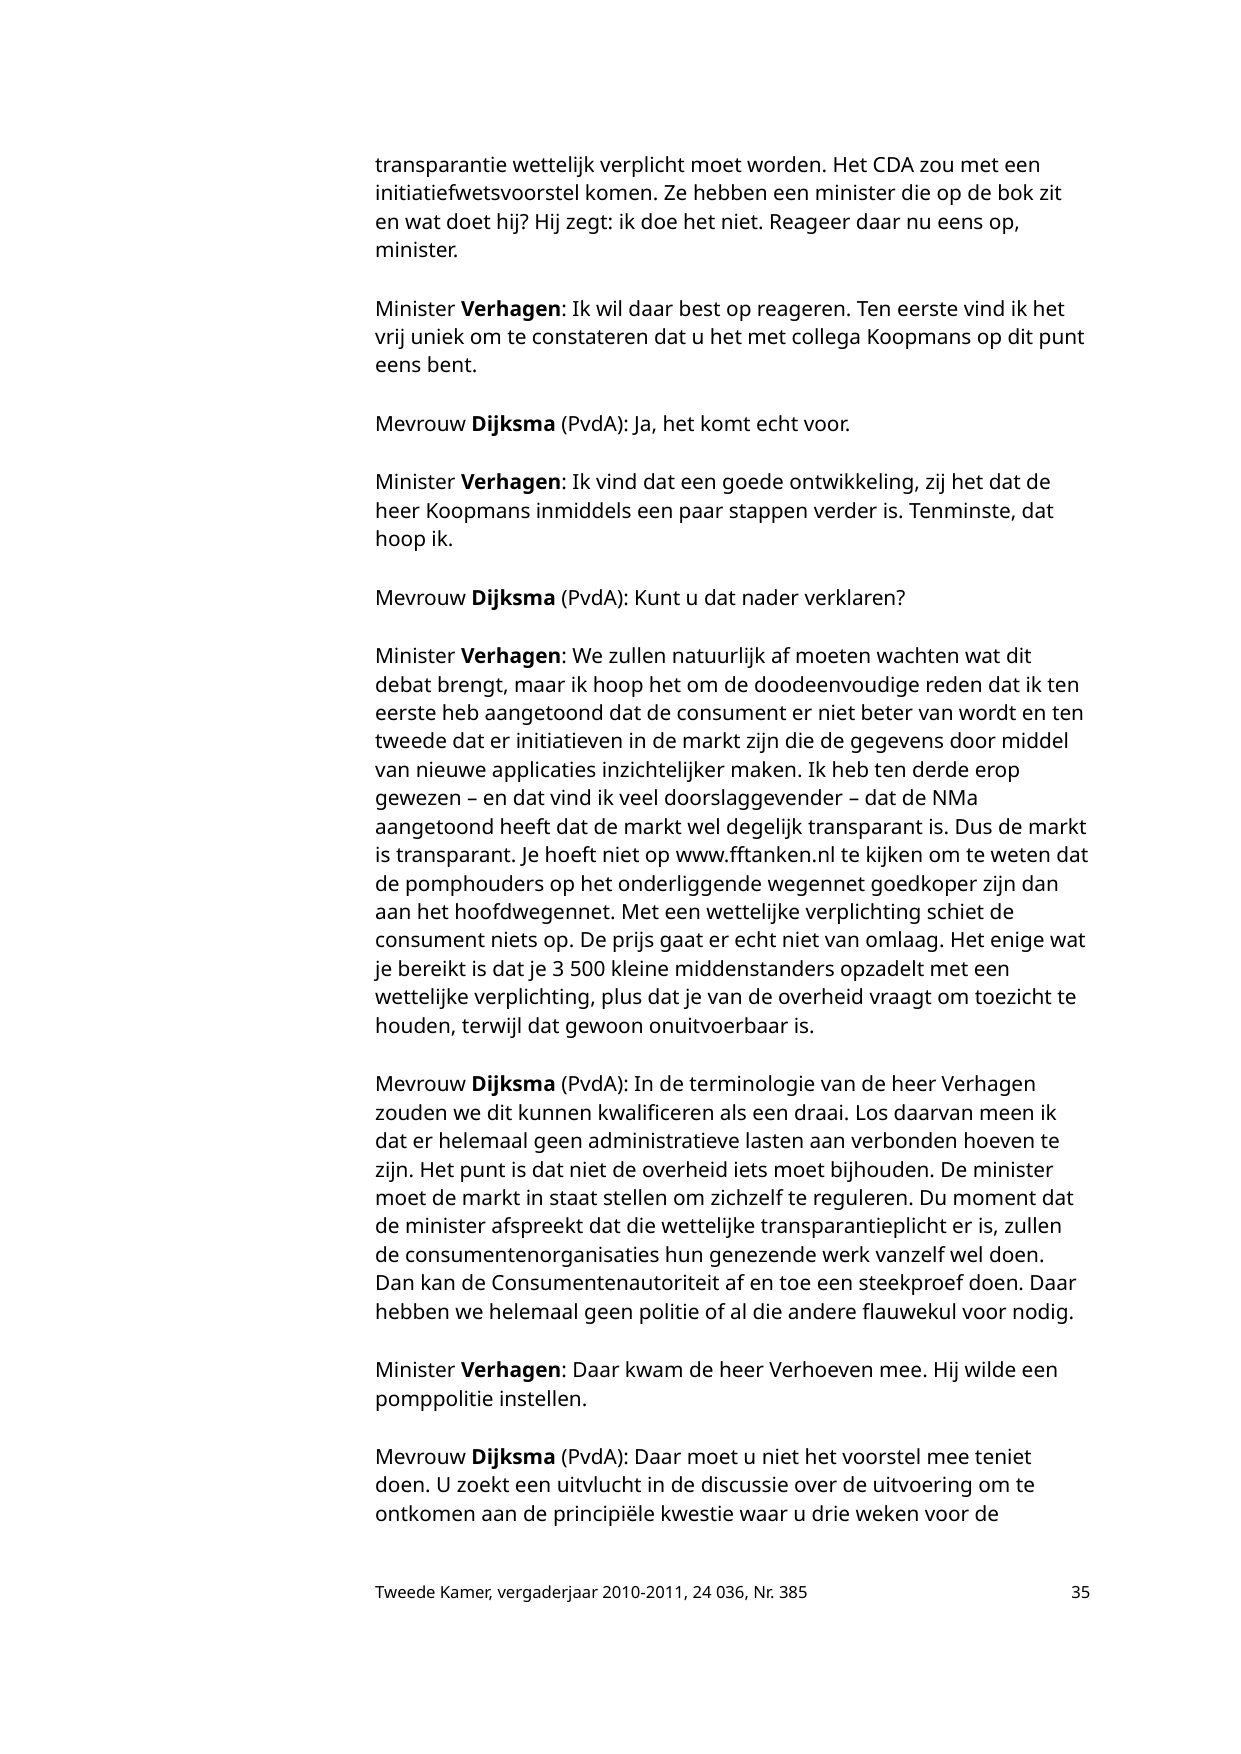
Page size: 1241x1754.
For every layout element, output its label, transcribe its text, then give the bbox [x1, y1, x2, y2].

text Minister Verhagen: Ik wil daar best op reageren. Ten eerste vind ik het vrij uniek om te constateren dat u het met collega Koopmans op dit punt eens bent. [375, 294, 1090, 379]
text Minister Verhagen: We zullen natuurlijk af moeten wachten wat dit debat brengt, maar ik hoop het om de doodeenvoudige reden dat ik ten eerste heb aangetoond dat de consument er niet beter van wordt en ten tweede dat er initiatieven in de markt zijn die de gegevens door middel van nieuwe applicaties inzichtelijker maken. Ik heb ten derde erop gewezen – en dat vind ik veel doorslaggevender – dat de NMa aangetoond heeft dat de markt wel degelijk transparant is. Dus de markt is transparant. Je hoeft niet op www.fftanken.nl te kijken om te weten dat de pomphouders op het onderliggende wegennet goedkoper zijn dan aan het hoofdwegennet. Met een wettelijke verplichting schiet de consument niets op. De prijs gaat er echt niet van omlaag. Het enige wat je bereikt is dat je 3 500 kleine middenstanders opzadelt met een wettelijke verplichting, plus dat je van de overheid vraagt om toezicht te houden, terwijl dat gewoon onuitvoerbaar is. [375, 641, 1090, 1039]
text Mevrouw Dijksma (PvdA): Kunt u dat nader verklaren? [375, 583, 1090, 611]
text Mevrouw Dijksma (PvdA): Daar moet u niet het voorstel mee teniet doen. U zoekt een uitvlucht in de discussie over de uitvoering om te ontkomen aan de principiële kwestie waar u drie weken voor de [375, 1442, 1090, 1527]
text Mevrouw Dijksma (PvdA): Ja, het komt echt voor. [375, 409, 1090, 437]
text Minister Verhagen: Daar kwam de heer Verhoeven mee. Hij wilde een pomppolitie instellen. [375, 1355, 1090, 1412]
text Minister Verhagen: Ik vind dat een goede ontwikkeling, zij het dat de heer Koopmans inmiddels een paar stappen verder is. Tenminste, dat hoop ik. [375, 467, 1090, 553]
text Mevrouw Dijksma (PvdA): In de terminologie van de heer Verhagen zouden we dit kunnen kwalificeren als een draai. Los daarvan meen ik dat er helemaal geen administratieve lasten aan verbonden hoeven te zijn. Het punt is dat niet de overheid iets moet bijhouden. De minister moet de markt in staat stellen om zichzelf te reguleren. Du moment dat de minister afspreekt dat die wettelijke transparantieplicht er is, zullen de consumentenorganisaties hun genezende werk vanzelf wel doen. Dan kan de Consumentenautoriteit af en toe een steekproef doen. Daar hebben we helemaal geen politie of al die andere flauwekul voor nodig. [375, 1069, 1090, 1325]
text transparantie wettelijk verplicht moet worden. Het CDA zou met een initiatiefwetsvoorstel komen. Ze hebben een minister die op de bok zit en wat doet hij? Hij zegt: ik doe het niet. Reageer daar nu eens op, minister. [375, 150, 1090, 264]
